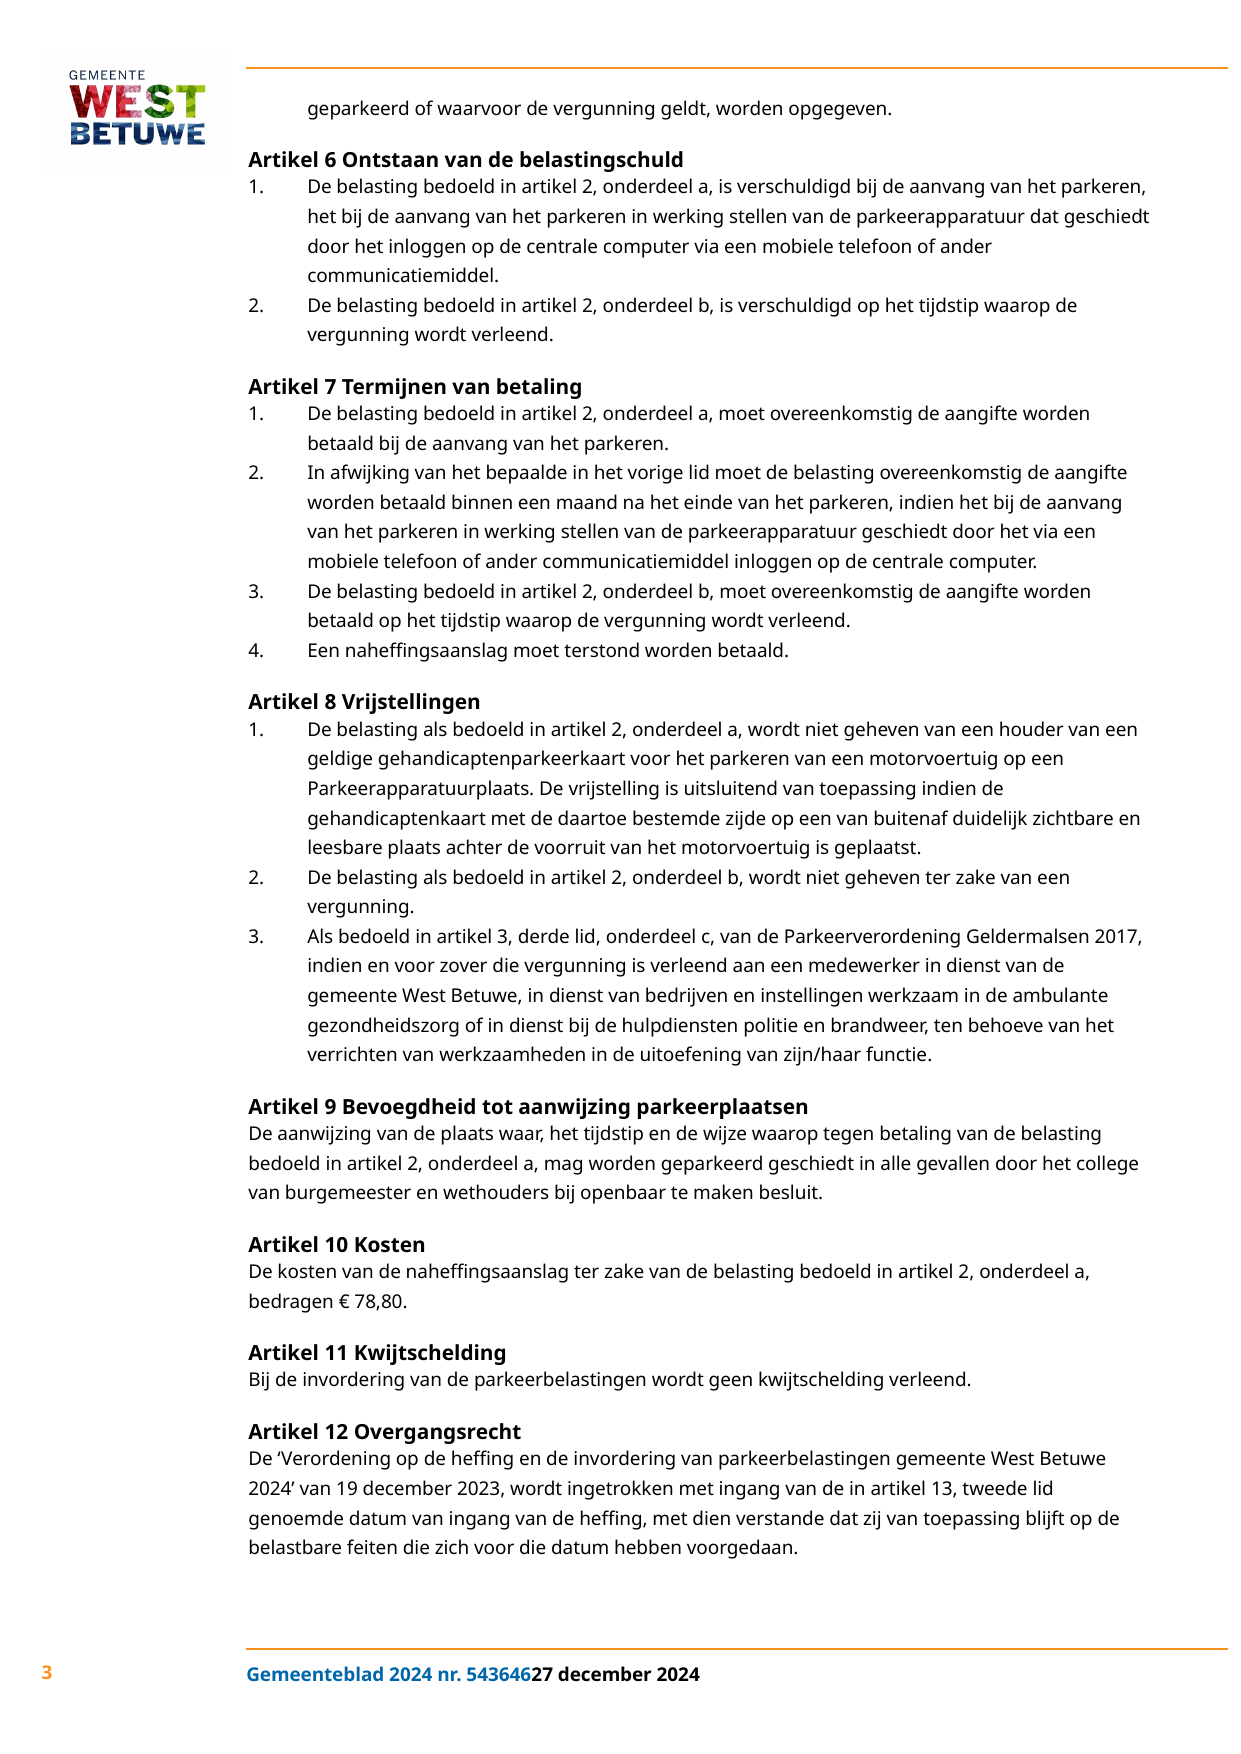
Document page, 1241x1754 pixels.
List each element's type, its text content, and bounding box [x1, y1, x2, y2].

list De belasting als bedoeld in artikel 2, onderdeel a, wordt niet geheven van een houder van een geldige gehandicaptenparkeerkaart voor het parkeren van een motorvoertuig op een Parkeerapparatuurplaats. De vrijstelling is uitsluitend van toepassing indien de gehandicaptenkaart met de daartoe bestemde zijde op een van buitenaf duidelijk zichtbare en leesbare plaats achter de voorruit van het motorvoertuig is geplaatst. [248, 716, 1152, 860]
text De kosten van de naheffingsaanslag ter zake van de belasting bedoeld in artikel 2, onderdeel a, bedragen € 78,80. [248, 1258, 1152, 1313]
list De belasting bedoeld in artikel 2, onderdeel b, moet overeenkomstig de aangifte worden betaald op het tijdstip waarop de vergunning wordt verleend. [248, 578, 1152, 633]
list Als bedoeld in artikel 3, derde lid, onderdeel c, van de Parkeerverordening Geldermalsen 2017, indien en voor zover die vergunning is verleend aan een medewerker in dienst van de gemeente West Betuwe, in dienst van bedrijven en instellingen werkzaam in de ambulante gezondheidszorg of in dienst bij de hulpdiensten politie en brandweer, ten behoeve van het verrichten van werkzaamheden in de uitoefening van zijn/haar functie. [248, 923, 1152, 1067]
text De aanwijzing van de plaats waar, het tijdstip en de wijze waarop tegen betaling van de belasting bedoeld in artikel 2, onderdeel a, mag worden geparkeerd geschiedt in alle gevallen door het college van burgemeester en wethouders bij openbaar te maken besluit. [248, 1120, 1152, 1205]
text Artikel 8 Vrijstellingen [248, 687, 1152, 716]
text Artikel 7 Termijnen van betaling [248, 372, 1152, 400]
text Bij de invordering van de parkeerbelastingen wordt geen kwijtschelding verleend. [248, 1367, 1152, 1392]
text Artikel 11 Kwijtschelding [248, 1338, 1152, 1367]
list De belasting bedoeld in artikel 2, onderdeel a, is verschuldigd bij de aanvang van het parkeren, het bij de aanvang van het parkeren in werking stellen van de parkeerapparatuur dat geschiedt door het inloggen op de centrale computer via een mobiele telefoon of ander communicatiemiddel. [248, 174, 1152, 288]
text Artikel 9 Bevoegdheid tot aanwijzing parkeerplaatsen [248, 1092, 1152, 1120]
text De ‘Verordening op de heffing en de invordering van parkeerbelastingen gemeente West Betuwe 2024’ van 19 december 2023, wordt ingetrokken met ingang van de in artikel 13, tweede lid genoemde datum van ingang van de heffing, met dien verstande dat zij van toepassing blijft op de belastbare feiten die zich voor die datum hebben voorgedaan. [248, 1446, 1152, 1560]
text Artikel 12 Overgangsrecht [248, 1417, 1152, 1446]
list geparkeerd of waarvoor de vergunning geldt, worden opgegeven. [248, 95, 1152, 121]
list De belasting bedoeld in artikel 2, onderdeel a, moet overeenkomstig de aangifte worden betaald bij de aanvang van het parkeren. [248, 400, 1152, 456]
list Een naheffingsaanslag moet terstond worden betaald. [248, 637, 1152, 663]
text Artikel 6 Ontstaan van de belastingschuld [248, 145, 1152, 174]
list In afwijking van het bepaalde in het vorige lid moet de belasting overeenkomstig de aangifte worden betaald binnen een maand na het einde van het parkeren, indien het bij de aanvang van het parkeren in werking stellen van de parkeerapparatuur geschiedt door het via een mobiele telefoon of ander communicatiemiddel inloggen op de centrale computer. [248, 459, 1152, 574]
text Artikel 10 Kosten [248, 1230, 1152, 1258]
list De belasting bedoeld in artikel 2, onderdeel b, is verschuldigd op het tijdstip waarop de vergunning wordt verleend. [248, 292, 1152, 347]
picture [41, 47, 231, 172]
list De belasting als bedoeld in artikel 2, onderdeel b, wordt niet geheven ter zake van een vergunning. [248, 864, 1152, 919]
